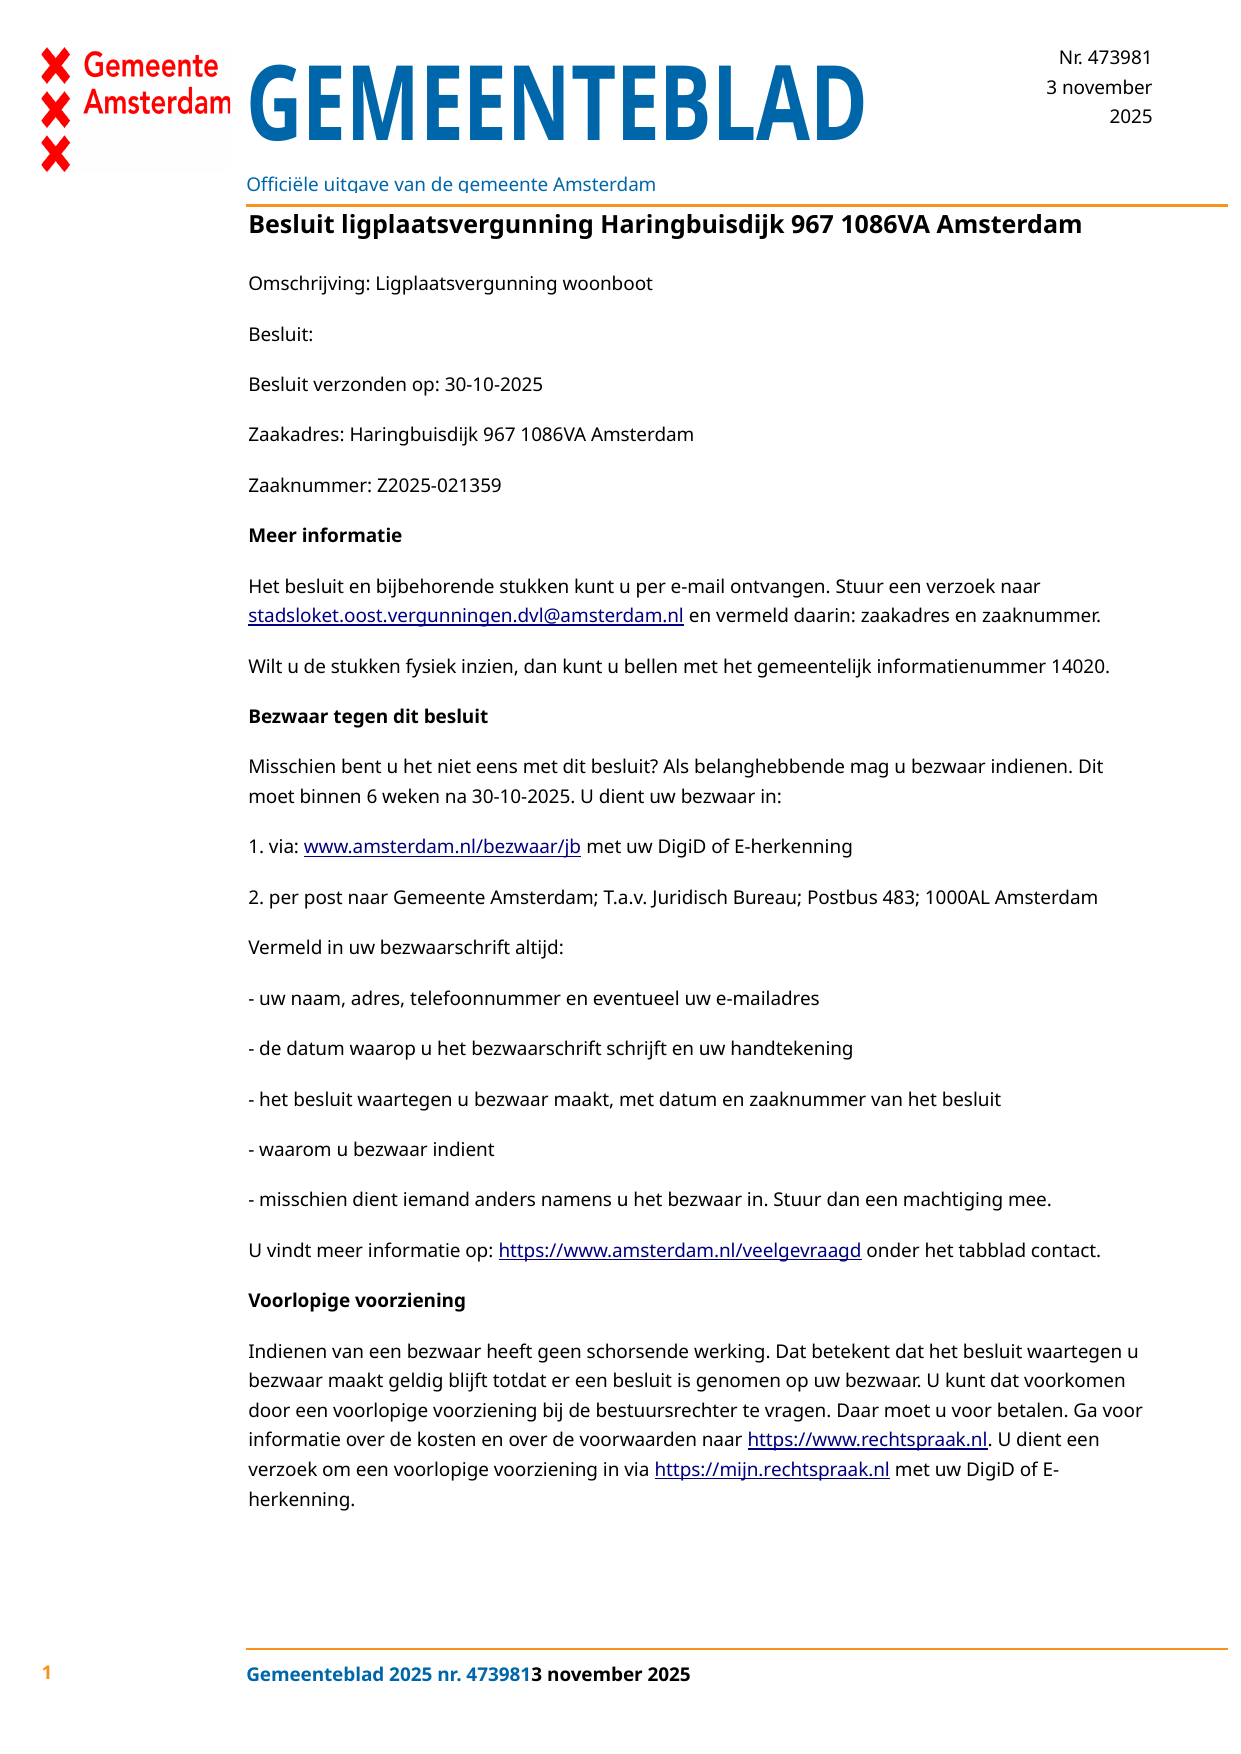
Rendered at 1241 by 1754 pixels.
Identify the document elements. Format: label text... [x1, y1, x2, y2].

text Wilt u de stukken fysiek inzien, dan kunt u bellen met het gemeentelijk informatienummer 14020. [248, 653, 1152, 678]
text Misschien bent u het niet eens met dit besluit? Als belanghebbende mag u bezwaar indienen. Dit moet binnen 6 weken na 30-10-2025. U dient uw bezwaar in: [248, 754, 1152, 809]
text - misschien dient iemand anders namens u het bezwaar in. Stuur dan een machtiging mee. [248, 1187, 1152, 1212]
text Zaakadres: Haringbuisdijk 967 1086VA Amsterdam [248, 422, 1152, 447]
text Besluit verzonden op: 30-10-2025 [248, 371, 1152, 397]
picture [41, 47, 231, 172]
text - de datum waarop u het bezwaarschrift schrijft en uw handtekening [248, 1035, 1152, 1061]
text U vindt meer informatie op: https://www.amsterdam.nl/veelgevraagd onder het tabblad contact. [248, 1237, 1152, 1263]
text 2. per post naar Gemeente Amsterdam; T.a.v. Juridisch Bureau; Postbus 483; 1000AL Amsterdam [248, 884, 1152, 910]
text Het besluit en bijbehorende stukken kunt u per e-mail ontvangen. Stuur een verzoek naar stadsloket.oost.vergunningen.dvl@amsterdam.nl en vermeld daarin: zaakadres en zaaknummer. [248, 573, 1152, 628]
text - uw naam, adres, telefoonnummer en eventueel uw e-mailadres [248, 985, 1152, 1011]
text - het besluit waartegen u bezwaar maakt, met datum en zaaknummer van het besluit [248, 1086, 1152, 1111]
text Besluit ligplaatsvergunning Haringbuisdijk 967 1086VA Amsterdam [248, 207, 1152, 241]
text Besluit: [248, 321, 1152, 346]
text 1. via: www.amsterdam.nl/bezwaar/jb met uw DigiD of E-herkenning [248, 834, 1152, 859]
text Zaaknummer: Z2025-021359 [248, 472, 1152, 498]
text Vermeld in uw bezwaarschrift altijd: [248, 934, 1152, 960]
text Meer informatie [248, 522, 1152, 548]
text Indienen van een bezwaar heeft geen schorsende werking. Dat betekent dat het besluit waartegen u bezwaar maakt geldig blijft totdat er een besluit is genomen op uw bezwaar. U kunt dat voorkomen door een voorlopige voorziening bij de bestuursrechter te vragen. Daar moet u voor betalen. Ga voor informatie over de kosten en over de voorwaarden naar https://www.rechtspraak.nl. U dient een verzoek om een voorlopige voorziening in via https://mijn.rechtspraak.nl met uw DigiD of E-herkenning. [248, 1338, 1152, 1511]
text Omschrijving: Ligplaatsvergunning woonboot [248, 270, 1152, 296]
text Voorlopige voorziening [248, 1287, 1152, 1313]
text - waarom u bezwaar indient [248, 1136, 1152, 1162]
text Bezwaar tegen dit besluit [248, 703, 1152, 729]
